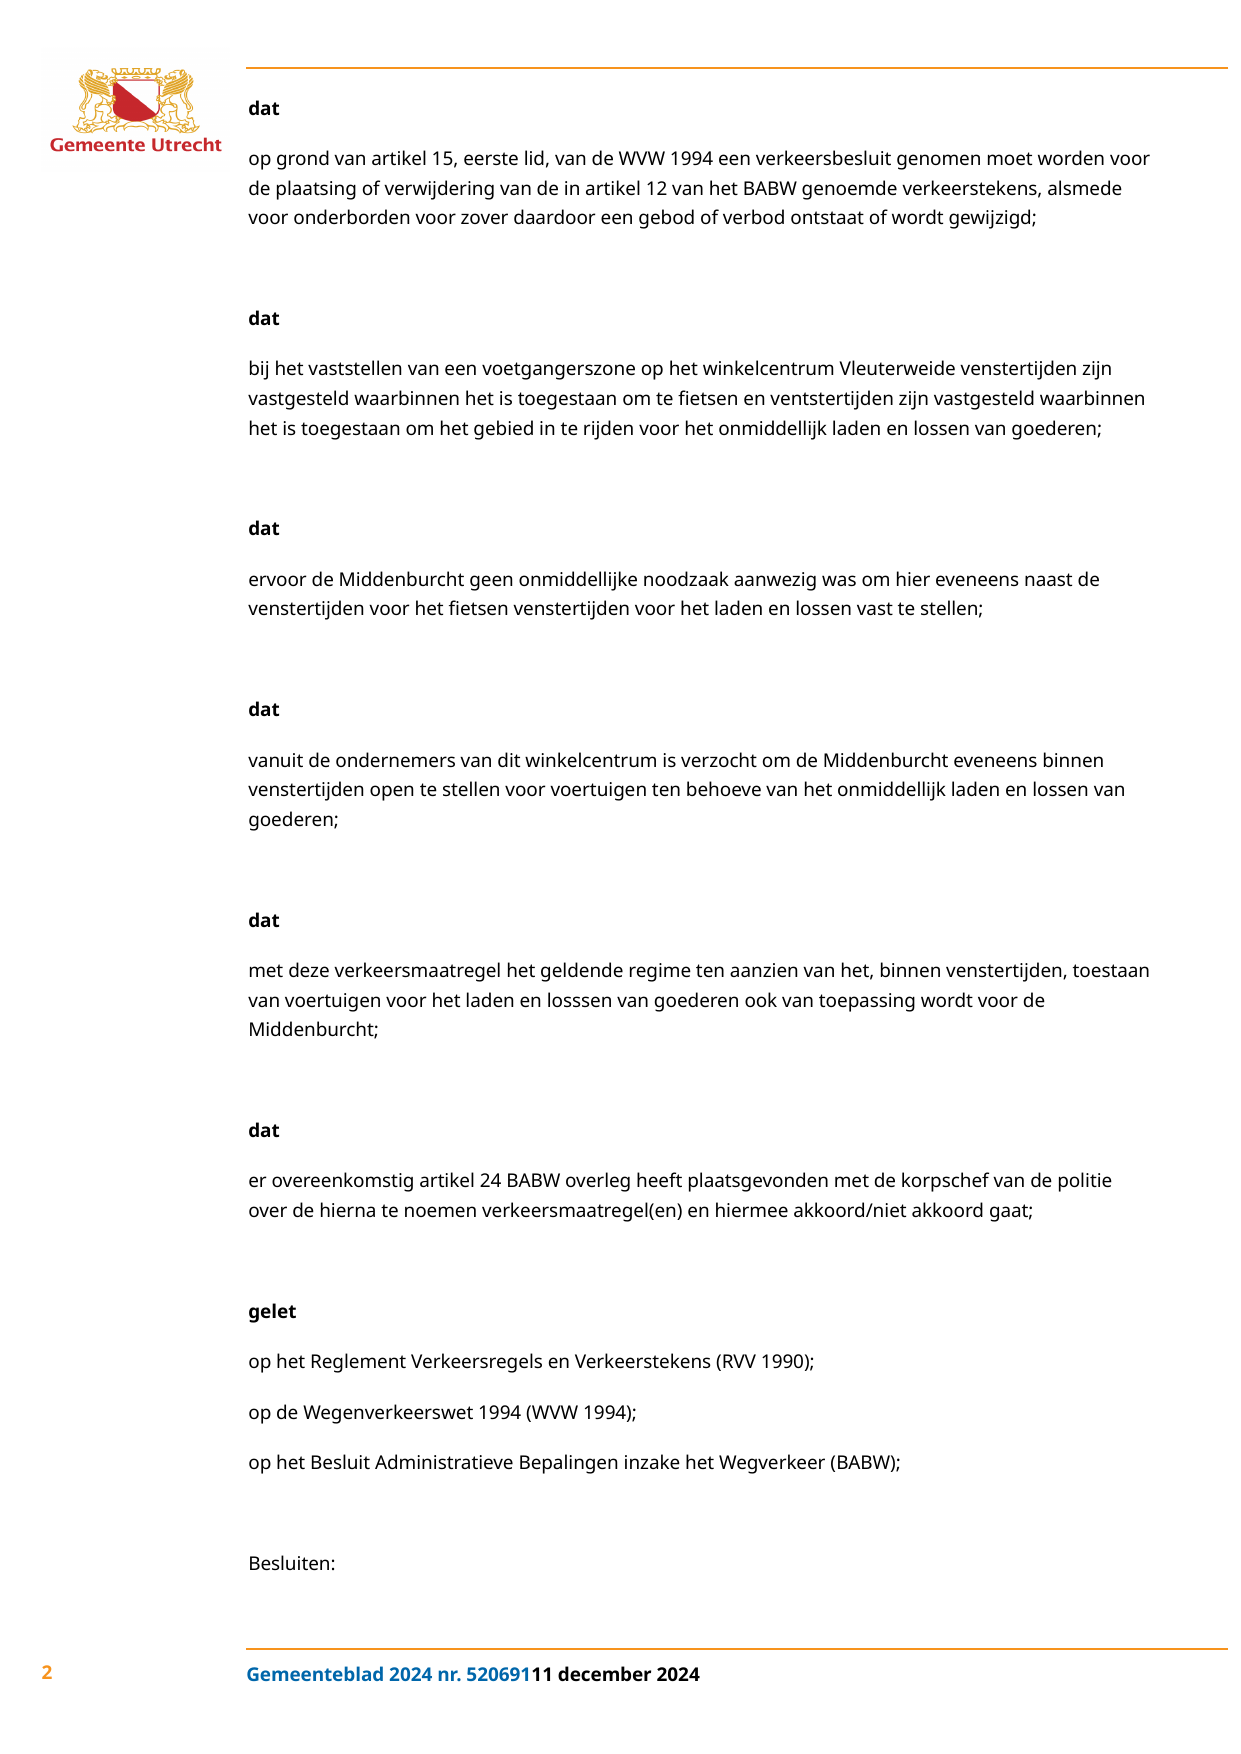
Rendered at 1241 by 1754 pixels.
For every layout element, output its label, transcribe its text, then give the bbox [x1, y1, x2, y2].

text op grond van artikel 15, eerste lid, van de WVW 1994 een verkeersbesluit genomen moet worden voor de plaatsing of verwijdering van de in artikel 12 van het BABW genoemde verkeerstekens, alsmede voor onderborden voor zover daardoor een gebod of verbod ontstaat of wordt gewijzigd; [248, 145, 1152, 230]
text op het Besluit Administratieve Bepalingen inzake het Wegverkeer (BABW); [248, 1449, 1152, 1475]
text er overeenkomstig artikel 24 BABW overleg heeft plaatsgevonden met de korpschef van de politie over de hierna te noemen verkeersmaatregel(en) en hiermee akkoord/niet akkoord gaat; [248, 1168, 1152, 1223]
text vanuit de ondernemers van dit winkelcentrum is verzocht om de Middenburcht eveneens binnen venstertijden open te stellen voor voertuigen ten behoeve van het onmiddellijk laden en lossen van goederen; [248, 747, 1152, 832]
text op het Reglement Verkeersregels en Verkeerstekens (RVV 1990); [248, 1348, 1152, 1374]
text gelet [248, 1298, 1152, 1324]
text ervoor de Middenburcht geen onmiddellijke noodzaak aanwezig was om hier eveneens naast de venstertijden voor het fietsen venstertijden voor het laden en lossen vast te stellen; [248, 566, 1152, 621]
text bij het vaststellen van een voetgangerszone op het winkelcentrum Vleuterweide venstertijden zijn vastgesteld waarbinnen het is toegestaan om te fietsen en ventstertijden zijn vastgesteld waarbinnen het is toegestaan om het gebied in te rijden voor het onmiddellijk laden en lossen van goederen; [248, 356, 1152, 441]
text Besluiten: [248, 1550, 1152, 1576]
text op de Wegenverkeerswet 1994 (WVW 1994); [248, 1399, 1152, 1425]
text dat [248, 516, 1152, 541]
text dat [248, 1117, 1152, 1143]
text met deze verkeersmaatregel het geldende regime ten aanzien van het, binnen venstertijden, toestaan van voertuigen voor het laden en losssen van goederen ook van toepassing wordt voor de Middenburcht; [248, 957, 1152, 1042]
text dat [248, 95, 1152, 121]
text dat [248, 305, 1152, 331]
picture [41, 47, 231, 172]
text dat [248, 696, 1152, 722]
text dat [248, 907, 1152, 933]
